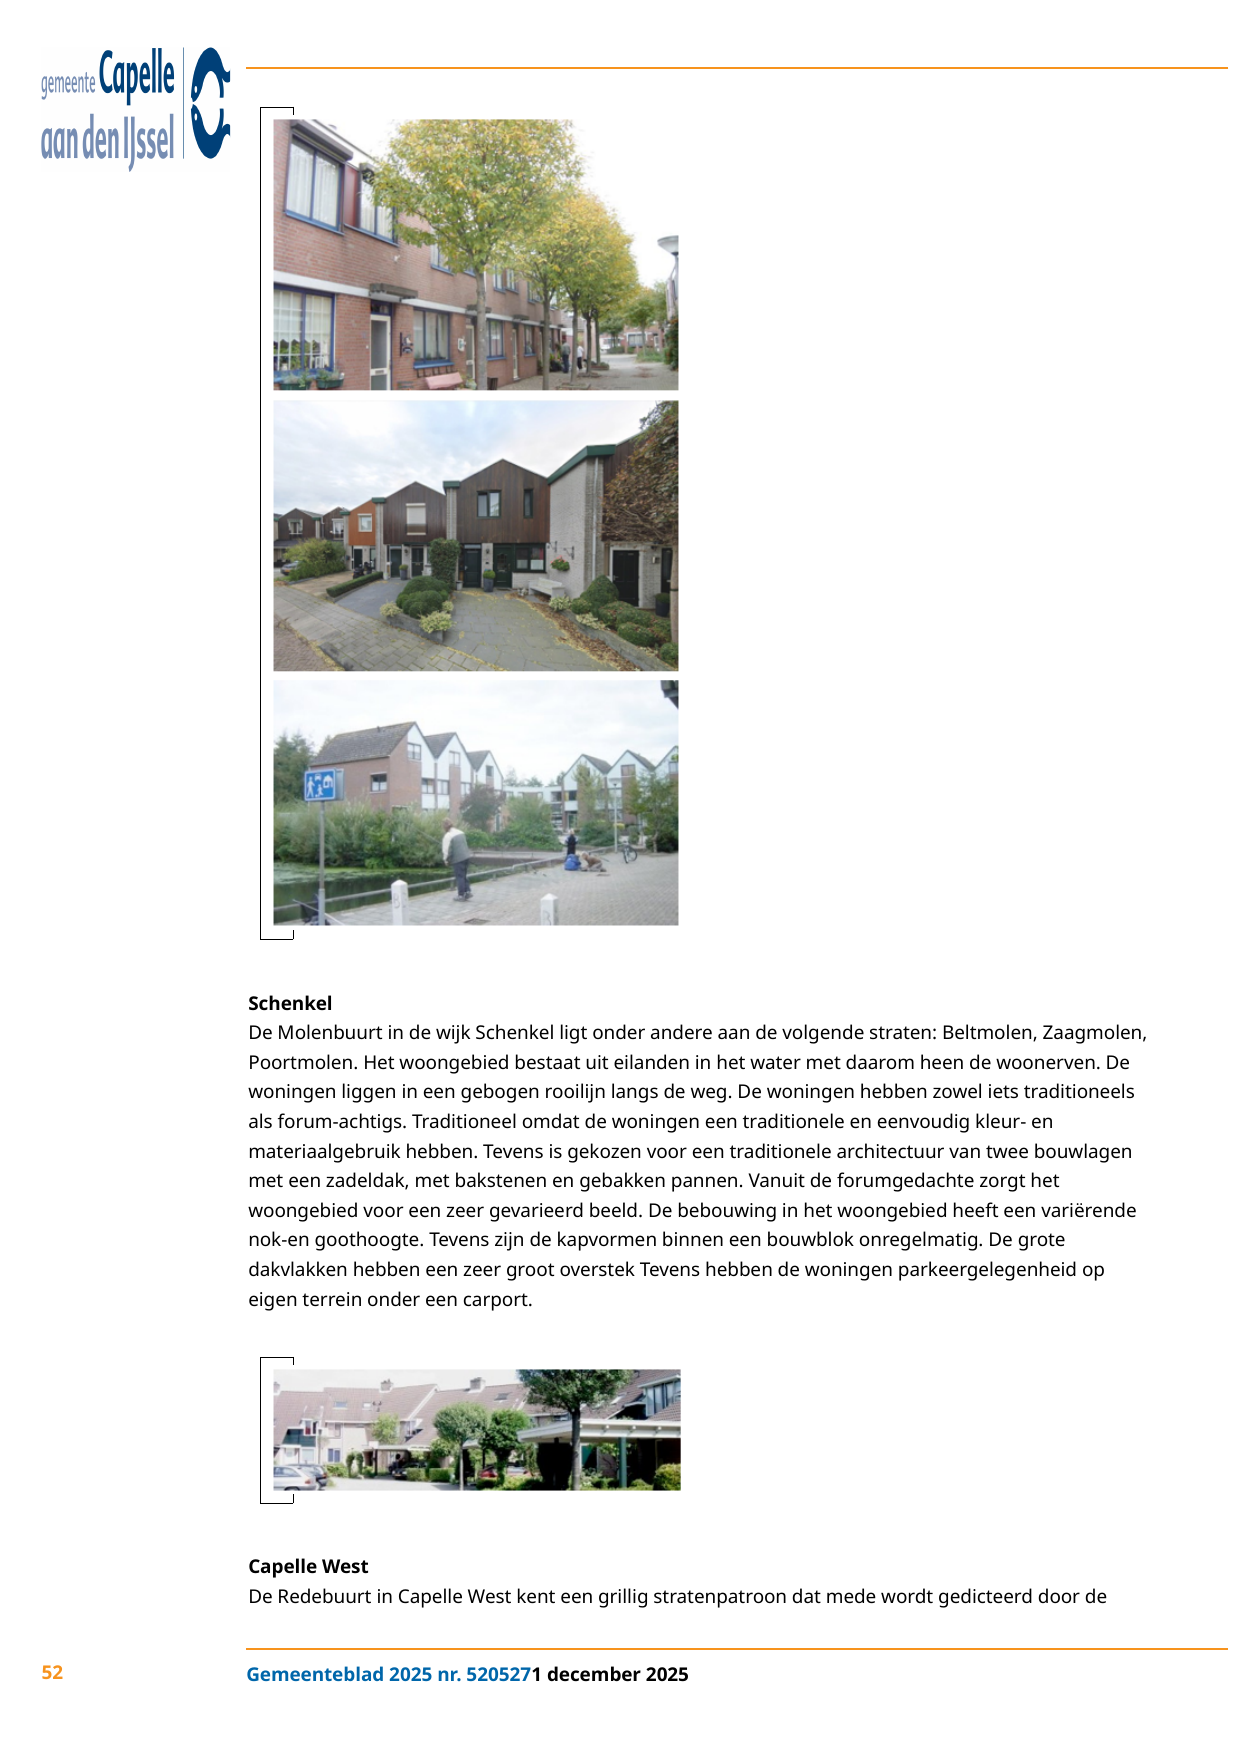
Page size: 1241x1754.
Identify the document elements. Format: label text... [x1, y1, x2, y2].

picture [268, 1365, 683, 1494]
text Schenkel [248, 990, 1152, 1016]
picture [41, 47, 231, 172]
picture [268, 115, 683, 930]
text De Molenbuurt in de wijk Schenkel ligt onder andere aan de volgende straten: Beltmolen, Zaagmolen, Poortmolen. Het woongebied bestaat uit eilanden in het water met daarom heen de woonerven. De woningen liggen in een gebogen rooilijn langs de weg. De woningen hebben zowel iets traditioneels als forum-achtigs. Traditioneel omdat de woningen een traditionele en eenvoudig kleur- en materiaalgebruik hebben. Tevens is gekozen voor een traditionele architectuur van twee bouwlagen met een zadeldak, met bakstenen en gebakken pannen. Vanuit de forumgedachte zorgt het woongebied voor een zeer gevarieerd beeld. De bebouwing in het woongebied heeft een variërende nok-en goothoogte. Tevens zijn de kapvormen binnen een bouwblok onregelmatig. De grote dakvlakken hebben een zeer groot overstek Tevens hebben de woningen parkeergelegenheid op eigen terrein onder een carport. [248, 1019, 1152, 1311]
text De Redebuurt in Capelle West kent een grillig stratenpatroon dat mede wordt gedicteerd door de [248, 1583, 1152, 1609]
text Capelle West [248, 1554, 1152, 1579]
